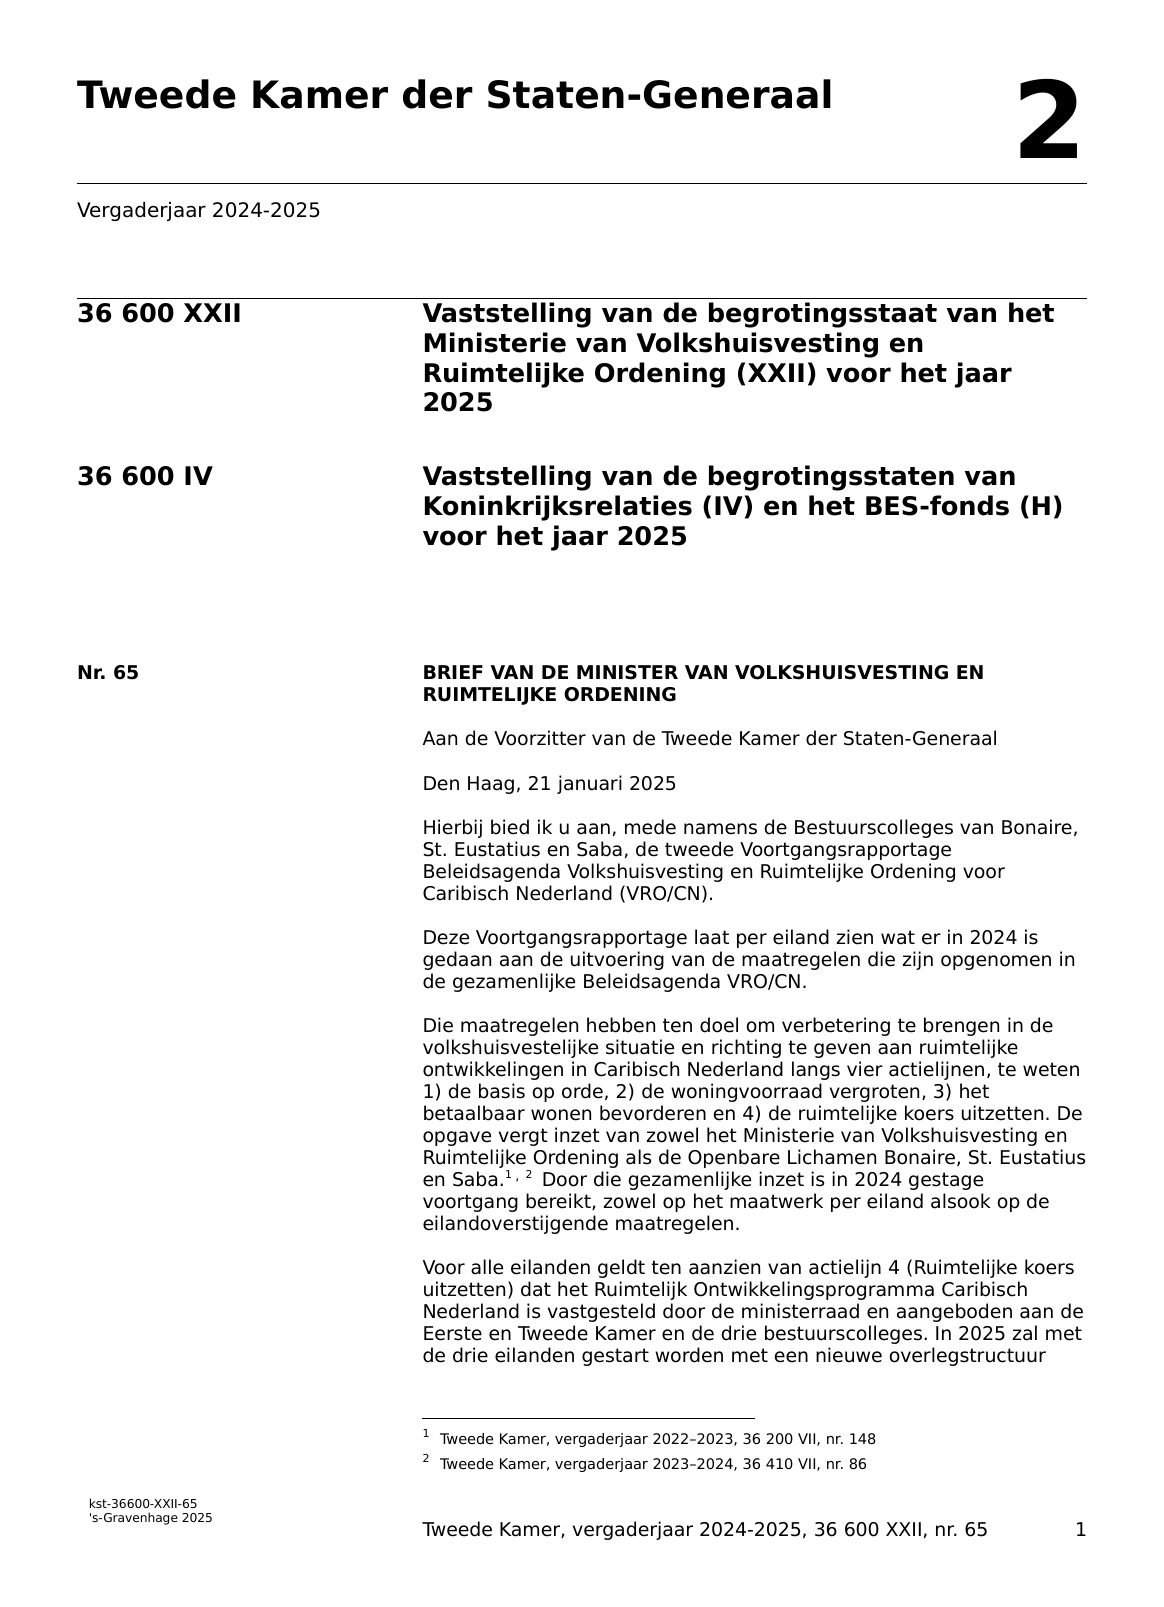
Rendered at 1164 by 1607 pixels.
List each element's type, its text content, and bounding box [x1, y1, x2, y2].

text Deze Voortgangsrapportage laat per eiland zien wat er in 2024 is gedaan aan de uitvoering van de maatregelen die zijn opgenomen in de gezamenlijke Beleidsagenda VRO/CN. [422, 927, 1087, 993]
text Den Haag, 21 januari 2025 [422, 772, 1087, 794]
subtitle 36 600 XXII Vaststelling van de begrotingsstaat van het Ministerie van Volkshuisvesting en Ruimtelijke Ordening (XXII) voor het jaar 2025 [77, 299, 1087, 418]
text Die maatregelen hebben ten doel om verbetering te brengen in de volkshuisvestelijke situatie en richting te geven aan ruimtelijke ontwikkelingen in Caribisch Nederland langs vier actielijnen, te weten 1) de basis op orde, 2) de woningvoorraad vergroten, 3) het betaalbaar wonen bevorderen en 4) de ruimtelijke koers uitzetten. De opgave vergt inzet van zowel het Ministerie van Volkshuisvesting en Ruimtelijke Ordening als de Openbare Lichamen Bonaire, St. Eustatius en Saba., Door die gezamenlijke inzet is in 2024 gestage voortgang bereikt, zowel op het maatwerk per eiland alsook op de eilandoverstijgende maatregelen. [422, 1015, 1087, 1235]
subtitle Nr. 65 BRIEF VAN DE MINISTER VAN VOLKSHUISVESTING EN RUIMTELIJKE ORDENING [77, 662, 1087, 706]
text Voor alle eilanden geldt ten aanzien van actielijn 4 (Ruimtelijke koers uitzetten) dat het Ruimtelijk Ontwikkelingsprogramma Caribisch Nederland is vastgesteld door de ministerraad en aangeboden aan de Eerste en Tweede Kamer en de drie bestuurscolleges. In 2025 zal met de drie eilanden gestart worden met een nieuwe overlegstructuur [422, 1257, 1087, 1367]
table_cell Vergaderjaar 2024-2025 [77, 184, 1087, 298]
table_header Tweede Kamer der Staten-Generaal [77, 59, 886, 183]
text Aan de Voorzitter van de Tweede Kamer der Staten-Generaal [422, 728, 1087, 750]
text kst-36600-XXII-65 [88, 1497, 323, 1511]
text Tweede Kamer, vergaderjaar 2023–2024, 36 410 VII, nr. 86 [422, 1452, 1087, 1474]
table_header 2 [886, 59, 1087, 183]
text Tweede Kamer, vergaderjaar 2022–2023, 36 200 VII, nr. 148 [422, 1427, 1087, 1449]
text Hierbij bied ik u aan, mede namens de Bestuurscolleges van Bonaire, St. Eustatius en Saba, de tweede Voortgangsrapportage Beleidsagenda Volkshuisvesting en Ruimtelijke Ordening voor Caribisch Nederland (VRO/CN). [422, 817, 1087, 904]
text 's-Gravenhage 2025 [88, 1511, 323, 1525]
subtitle 36 600 IV Vaststelling van de begrotingsstaten van Koninkrijksrelaties (IV) en het BES-fonds (H) voor het jaar 2025 [77, 462, 1087, 551]
